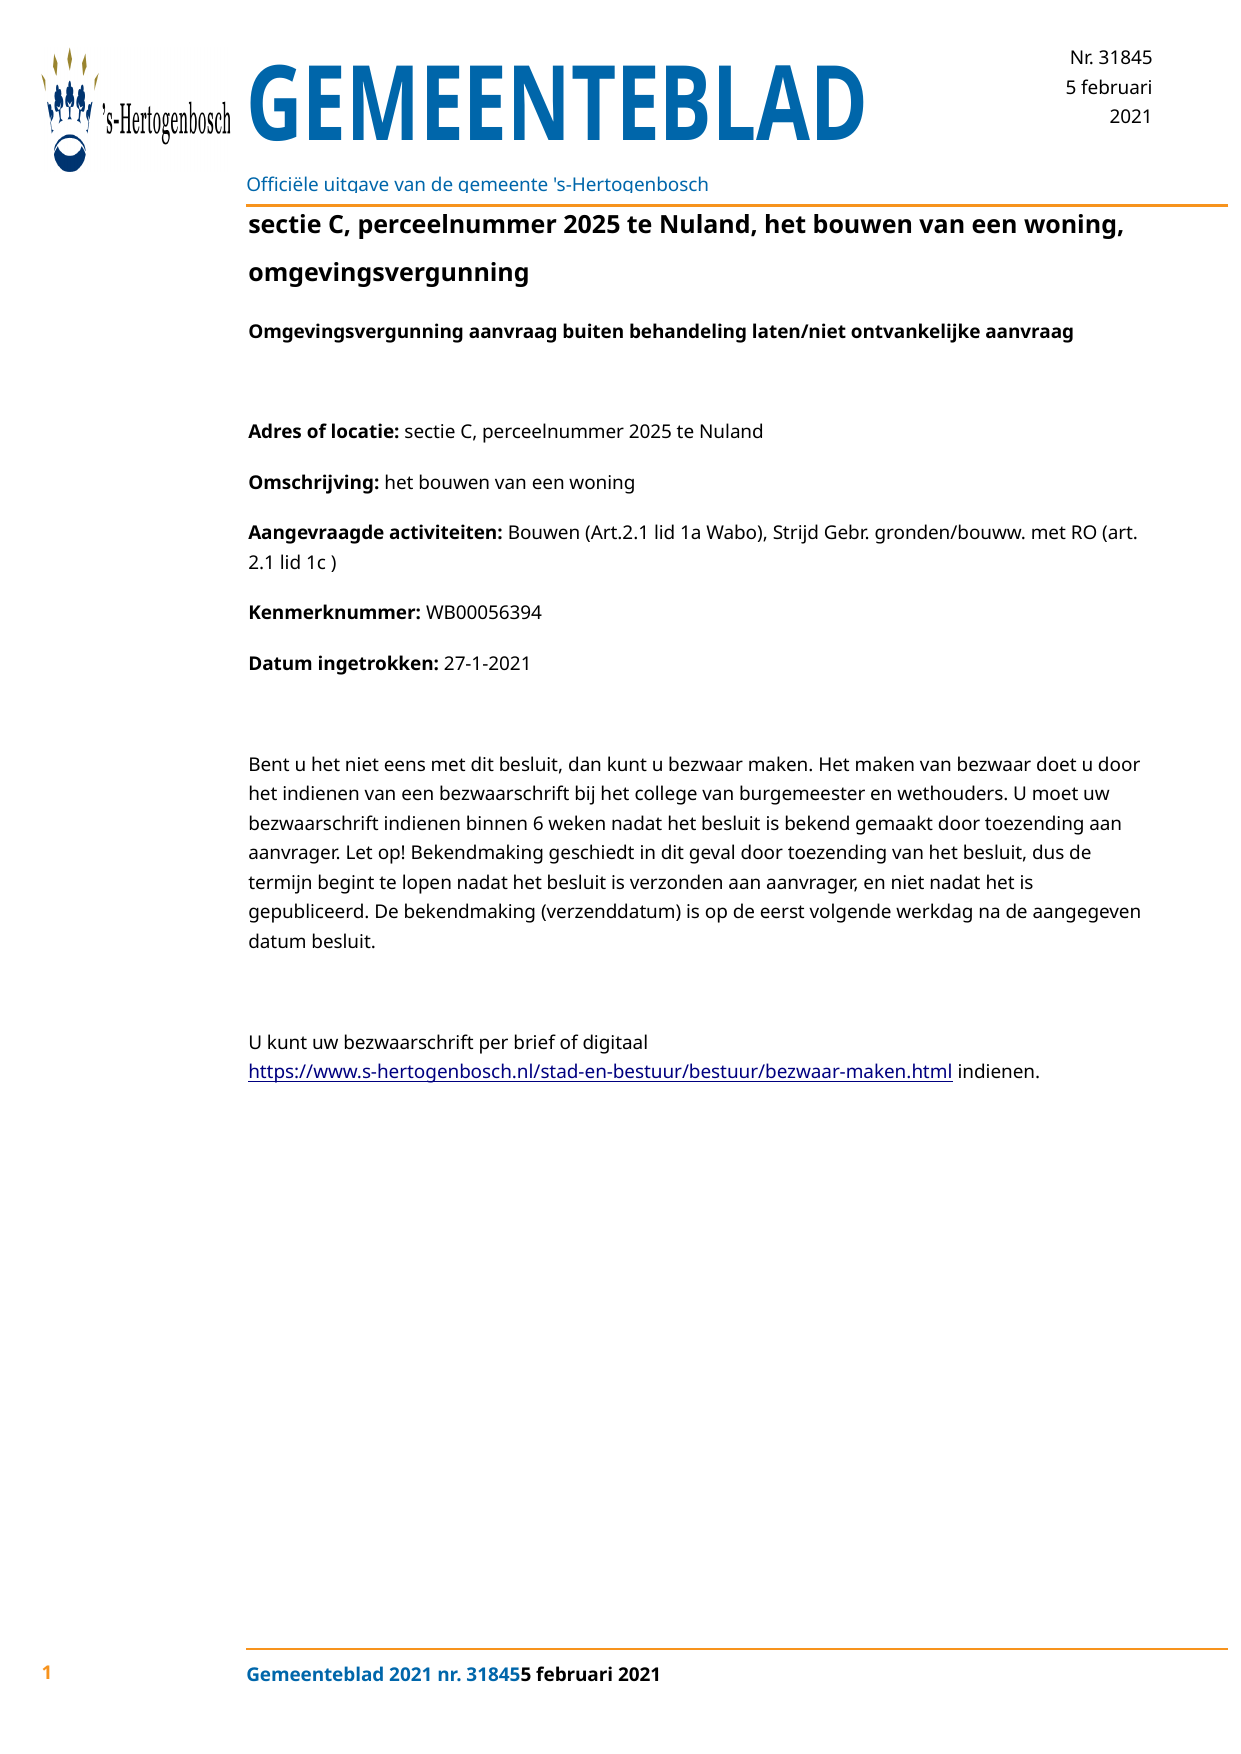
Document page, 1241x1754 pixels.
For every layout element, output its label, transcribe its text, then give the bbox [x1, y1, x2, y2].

text Datum ingetrokken: 27-1-2021 [248, 650, 1152, 676]
picture [41, 47, 231, 172]
text Bent u het niet eens met dit besluit, dan kunt u bezwaar maken. Het maken van bezwaar doet u door het indienen van een bezwaarschrift bij het college van burgemeester en wethouders. U moet uw bezwaarschrift indienen binnen 6 weken nadat het besluit is bekend gemaakt door toezending aan aanvrager. Let op! Bekendmaking geschiedt in dit geval door toezending van het besluit, dus de termijn begint te lopen nadat het besluit is verzonden aan aanvrager, en niet nadat het is gepubliceerd. De bekendmaking (verzenddatum) is op de eerst volgende werkdag na de aangegeven datum besluit. [248, 751, 1152, 954]
text Adres of locatie: sectie C, perceelnummer 2025 te Nuland [248, 419, 1152, 444]
text Aangevraagde activiteiten: Bouwen (Art.2.1 lid 1a Wabo), Strijd Gebr. gronden/bouww. met RO (art. 2.1 lid 1c ) [248, 519, 1152, 575]
text Omschrijving: het bouwen van een woning [248, 469, 1152, 495]
text Omgevingsvergunning aanvraag buiten behandeling laten/niet ontvankelijke aanvraag [248, 318, 1152, 344]
text Kenmerknummer: WB00056394 [248, 599, 1152, 625]
text U kunt uw bezwaarschrift per brief of digitaal https://www.s-hertogenbosch.nl/stad-en-bestuur/bestuur/bezwaar-maken.html indienen. [248, 1029, 1152, 1084]
text sectie C, perceelnummer 2025 te Nuland, het bouwen van een woning, omgevingsvergunning [248, 207, 1152, 288]
